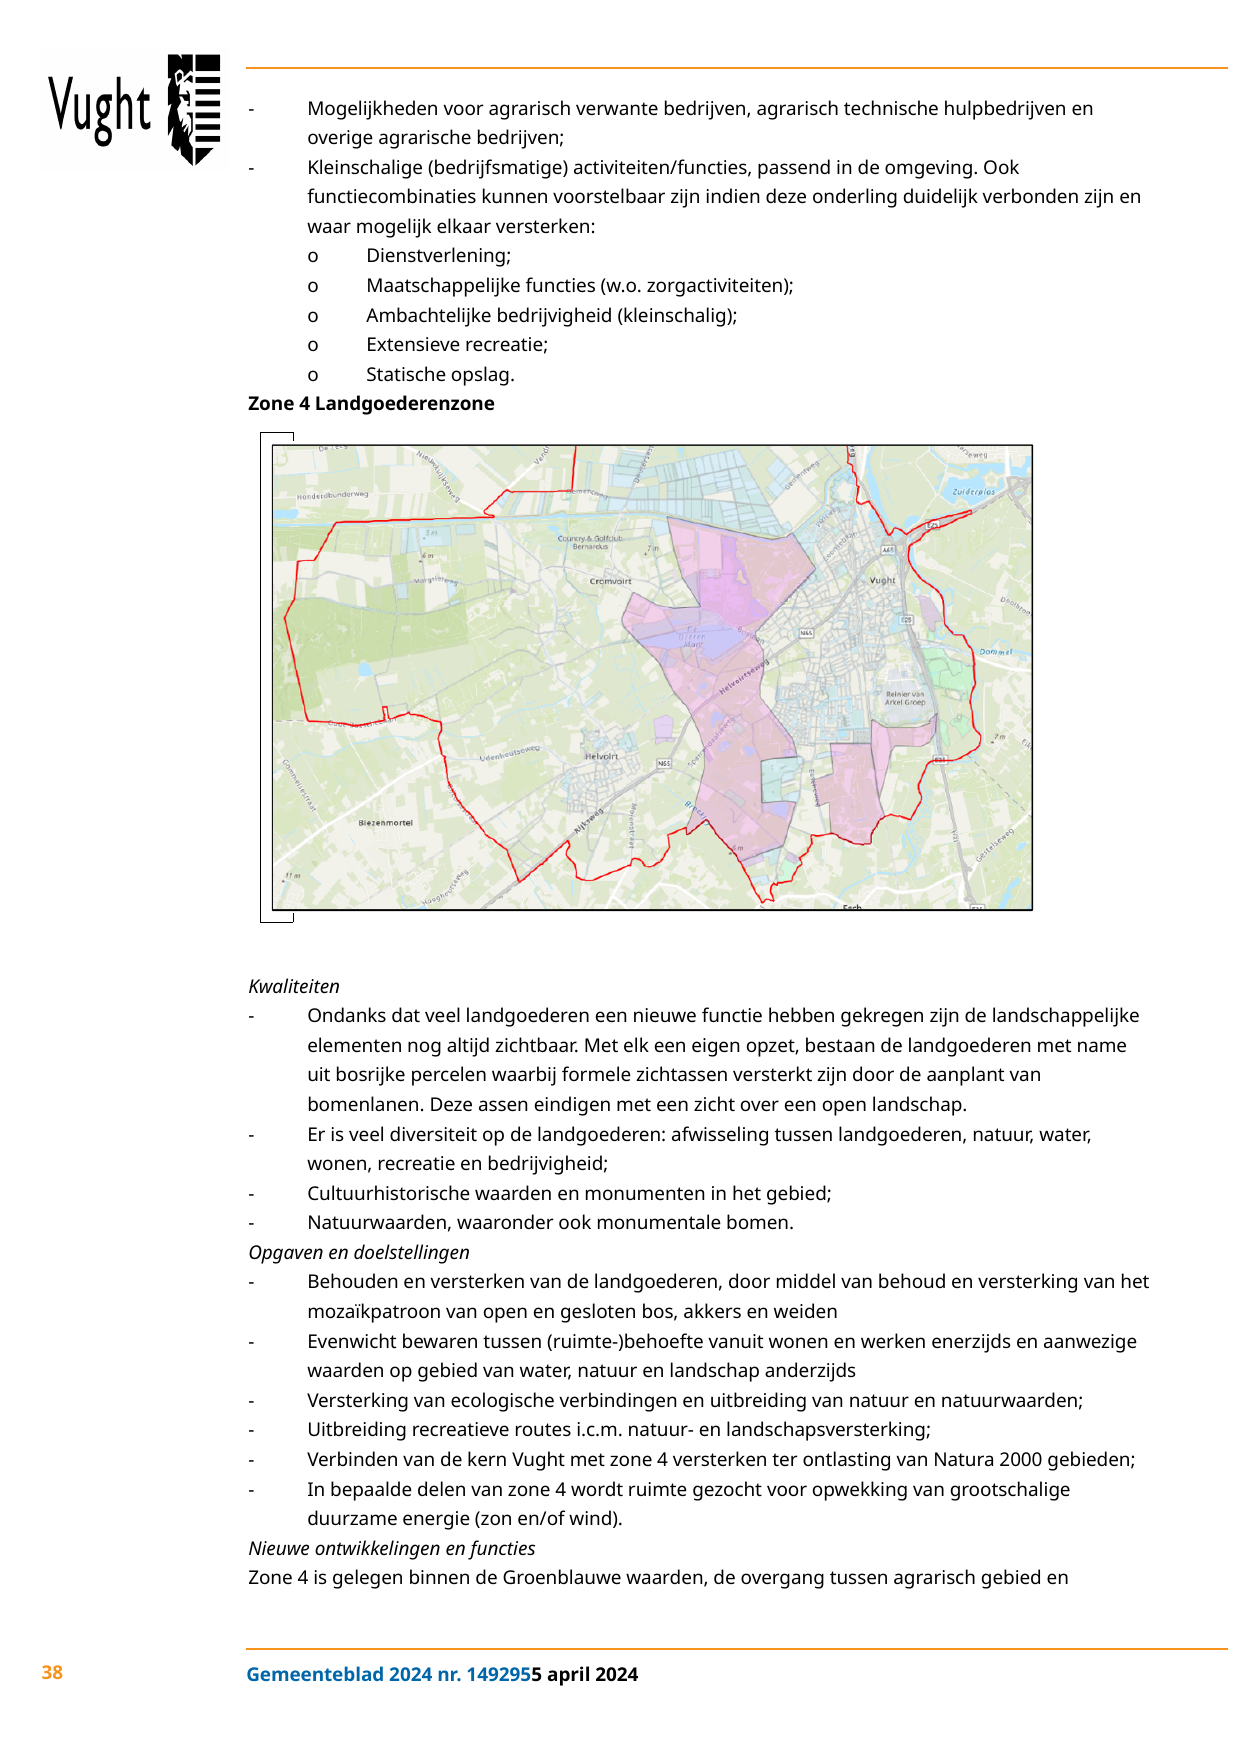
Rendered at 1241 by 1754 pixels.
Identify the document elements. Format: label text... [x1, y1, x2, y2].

list Cultuurhistorische waarden en monumenten in het gebied; [248, 1180, 1152, 1206]
text Kwaliteiten [248, 973, 1152, 998]
list Ondanks dat veel landgoederen een nieuwe functie hebben gekregen zijn de landschappelijke elementen nog altijd zichtbaar. Met elk een eigen opzet, bestaan de landgoederen met name uit bosrijke percelen waarbij formele zichtassen versterkt zijn door de aanplant van bomenlanen. Deze assen eindigen met een zicht over een open landschap. [248, 1002, 1152, 1117]
list Er is veel diversiteit op de landgoederen: afwisseling tussen landgoederen, natuur, water, wonen, recreatie en bedrijvigheid; [248, 1121, 1152, 1176]
list Uitbreiding recreatieve routes i.c.m. natuur- en landschapsversterking; [248, 1417, 1152, 1442]
list Behouden en versterken van de landgoederen, door middel van behoud en versterking van het mozaïkpatroon van open en gesloten bos, akkers en weiden [248, 1269, 1152, 1324]
list In bepaalde delen van zone 4 wordt ruimte gezocht voor opwekking van grootschalige duurzame energie (zon en/of wind). [248, 1476, 1152, 1531]
list Versterking van ecologische verbindingen en uitbreiding van natuur en natuurwaarden; [248, 1387, 1152, 1413]
list Extensieve recreatie; [307, 331, 1152, 357]
picture [41, 47, 231, 172]
list Evenwicht bewaren tussen (ruimte-)behoefte vanuit wonen en werken enerzijds en aanwezige waarden op gebied van water, natuur en landschap anderzijds [248, 1328, 1152, 1383]
list Dienstverlening; [307, 243, 1152, 268]
list Kleinschalige (bedrijfsmatige) activiteiten/functies, passend in de omgeving. Ook functiecombinaties kunnen voorstelbaar zijn indien deze onderling duidelijk verbonden zijn en waar mogelijk elkaar versterken: [248, 154, 1152, 239]
list Verbinden van de kern Vught met zone 4 versterken ter ontlasting van Natura 2000 gebieden; [248, 1446, 1152, 1472]
text Zone 4 is gelegen binnen de Groenblauwe waarden, de overgang tussen agrarisch gebied en [248, 1564, 1152, 1590]
list Maatschappelijke functies (w.o. zorgactiviteiten); [307, 272, 1152, 298]
list Natuurwaarden, waaronder ook monumentale bomen. [248, 1209, 1152, 1235]
text Nieuwe ontwikkelingen en functies [248, 1535, 1152, 1561]
text Zone 4 Landgoederenzone [248, 391, 1152, 416]
picture [268, 441, 1036, 913]
list Statische opslag. [307, 361, 1152, 387]
list Ambachtelijke bedrijvigheid (kleinschalig); [307, 302, 1152, 328]
text Opgaven en doelstellingen [248, 1239, 1152, 1265]
list Mogelijkheden voor agrarisch verwante bedrijven, agrarisch technische hulpbedrijven en overige agrarische bedrijven; [248, 95, 1152, 150]
